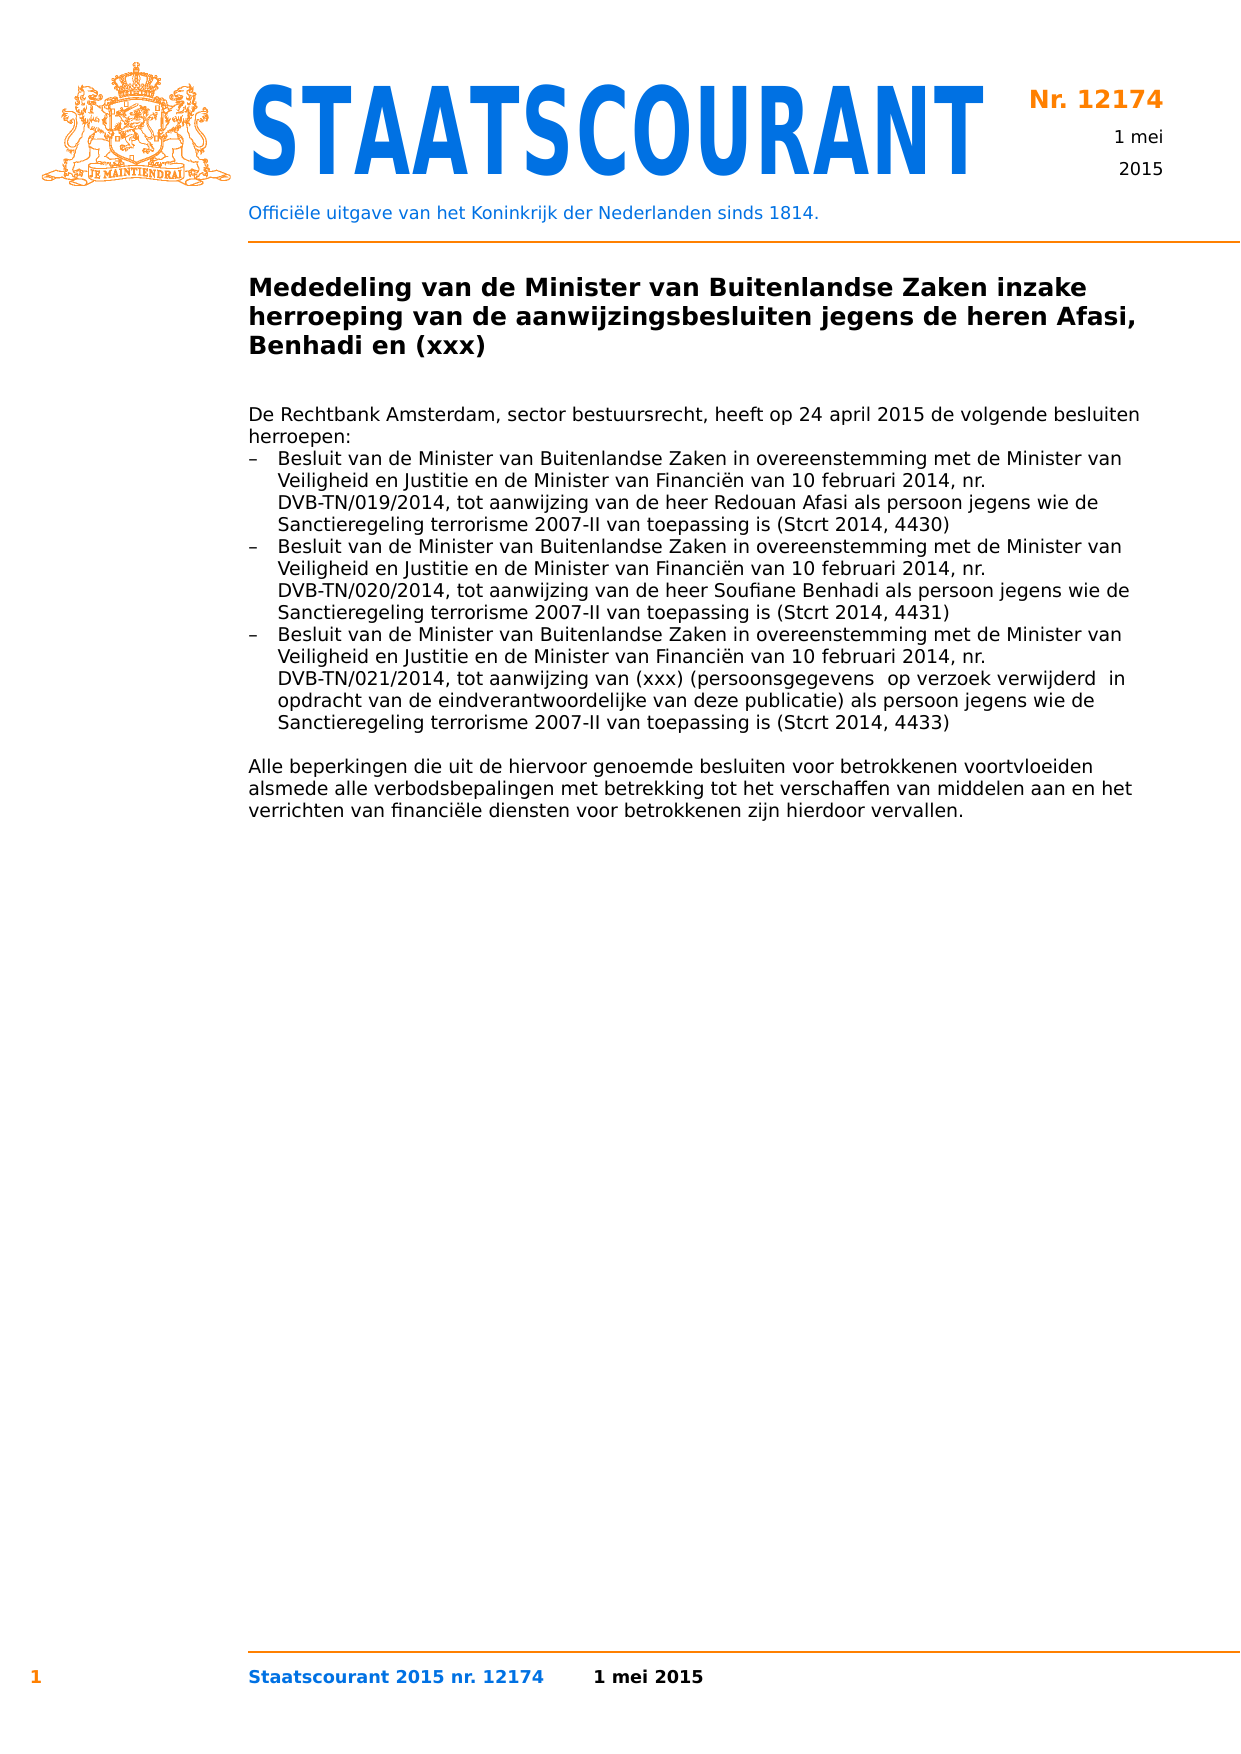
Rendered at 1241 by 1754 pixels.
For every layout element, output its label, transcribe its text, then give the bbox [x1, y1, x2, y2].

subtitle Mededeling van de Minister van Buitenlandse Zaken inzake herroeping van de aanwijzingsbesluiten jegens de heren Afasi, Benhadi en (xxx) [248, 273, 1163, 361]
text De Rechtbank Amsterdam, sector bestuursrecht, heeft op 24 april 2015 de volgende besluiten herroepen: [248, 404, 1163, 448]
table_header [25, 62, 248, 241]
picture [41, 62, 231, 186]
table_cell Officiële uitgave van het Koninkrijk der Nederlanden sinds 1814. [248, 203, 1240, 241]
table_cell 2015 [998, 153, 1240, 203]
table_header Nr. 12174 [998, 62, 1240, 121]
table_cell 1 mei [998, 121, 1240, 153]
text – Besluit van de Minister van Buitenlandse Zaken in overeenstemming met de Minister van Veiligheid en Justitie en de Minister van Financiën van 10 februari 2014, nr. DVB-TN/020/2014, tot aanwijzing van de heer Soufiane Benhadi als persoon jegens wie de Sanctieregeling terrorisme 2007-II van toepassing is (Stcrt 2014, 4431) [248, 536, 1163, 624]
table_header STAATSCOURANT [248, 62, 998, 203]
text – Besluit van de Minister van Buitenlandse Zaken in overeenstemming met de Minister van Veiligheid en Justitie en de Minister van Financiën van 10 februari 2014, nr. DVB-TN/021/2014, tot aanwijzing van (xxx) (persoonsgegevens op verzoek verwijderd in opdracht van de eindverantwoordelijke van deze publicatie) als persoon jegens wie de Sanctieregeling terrorisme 2007-II van toepassing is (Stcrt 2014, 4433) [248, 624, 1163, 734]
text – Besluit van de Minister van Buitenlandse Zaken in overeenstemming met de Minister van Veiligheid en Justitie en de Minister van Financiën van 10 februari 2014, nr. DVB-TN/019/2014, tot aanwijzing van de heer Redouan Afasi als persoon jegens wie de Sanctieregeling terrorisme 2007-II van toepassing is (Stcrt 2014, 4430) [248, 448, 1163, 536]
text Alle beperkingen die uit de hiervoor genoemde besluiten voor betrokkenen voortvloeiden alsmede alle verbodsbepalingen met betrekking tot het verschaffen van middelen aan en het verrichten van financiële diensten voor betrokkenen zijn hierdoor vervallen. [248, 756, 1163, 822]
